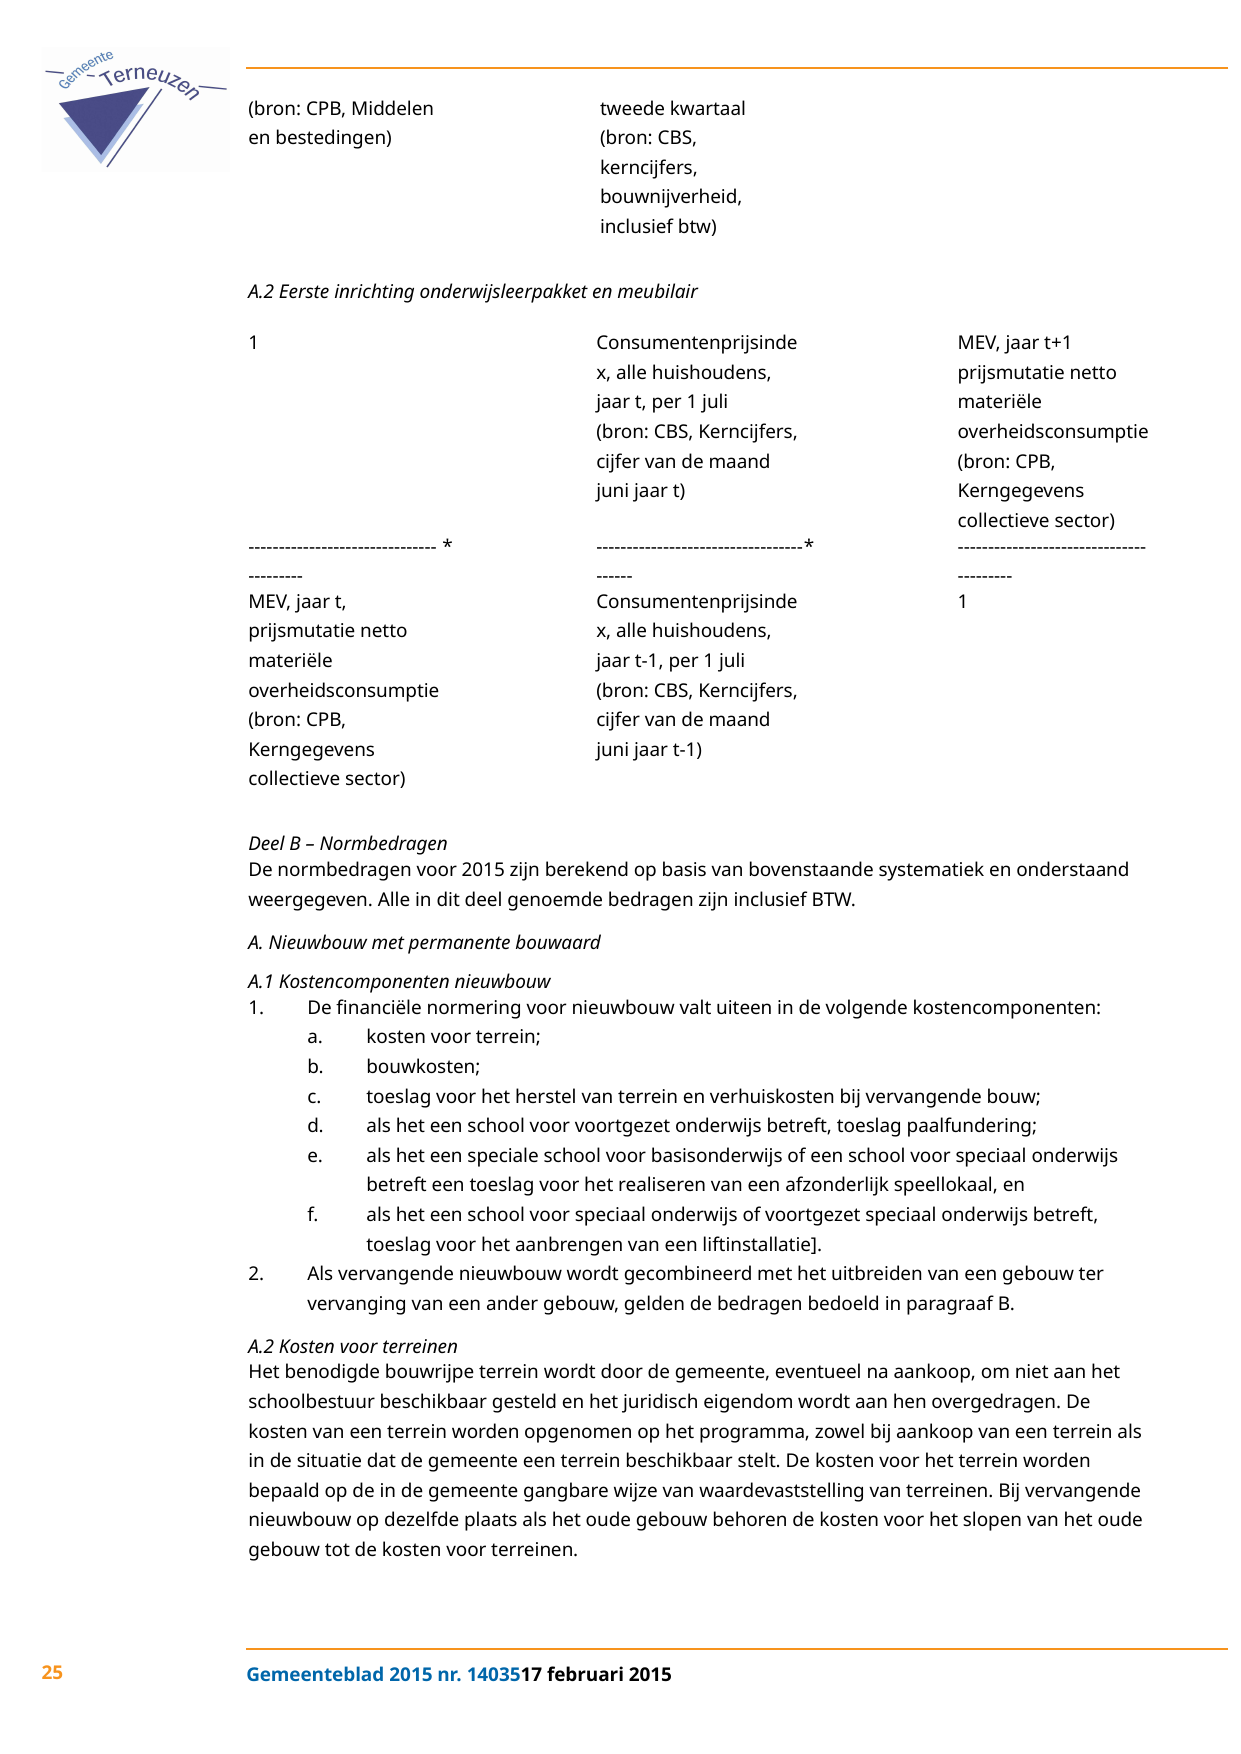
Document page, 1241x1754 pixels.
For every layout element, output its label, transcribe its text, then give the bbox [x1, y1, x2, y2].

table_cell [441, 95, 600, 239]
text A. Nieuwbouw met permanente bouwaard [248, 929, 1152, 955]
table_cell MEV, jaar t, prijsmutatie netto materiële overheidsconsumptie (bron: CPB, Kerngegevens collectieve sector) [248, 588, 442, 791]
table_header 1 [248, 330, 442, 533]
list Als vervangende nieuwbouw wordt gecombineerd met het uitbreiden van een gebouw ter vervanging van een ander gebouw, gelden de bedragen bedoeld in paragraaf B. [248, 1260, 1152, 1316]
text De normbedragen voor 2015 zijn berekend op basis van bovenstaande systematiek en onderstaand weergegeven. Alle in dit deel genoemde bedragen zijn inclusief BTW. [248, 856, 1152, 912]
picture [41, 47, 231, 172]
text Deel B – Normbedragen [248, 831, 1152, 856]
text Het benodigde bouwrijpe terrein wordt door de gemeente, eventueel na aankoop, om niet aan het schoolbestuur beschikbaar gesteld en het juridisch eigendom wordt aan hen overgedragen. De kosten van een terrein worden opgenomen op het programma, zowel bij aankoop van een terrein als in de situatie dat de gemeente een terrein beschikbaar stelt. De kosten voor het terrein worden bepaald op de in de gemeente gangbare wijze van waardevaststelling van terreinen. Bij vervangende nieuwbouw op dezelfde plaats als het oude gebouw behoren de kosten voor het slopen van het oude gebouw tot de kosten voor terreinen. [248, 1359, 1152, 1562]
list kosten voor terrein; [307, 1024, 1152, 1049]
table_cell ---------------------------------------- [958, 533, 1152, 588]
table_header Consumentenprijsindex, alle huishoudens, jaar t, per 1 juli (bron: CBS, Kerncijfers, cijfer van de maand juni jaar t) [596, 330, 803, 533]
text A.1 Kostencomponenten nieuwbouw [248, 968, 1152, 994]
table_cell Consumentenprijsindex, alle huishoudens, jaar t-1, per 1 juli (bron: CBS, Kerncijfers, cijfer van de maand juni jaar t-1) [596, 588, 803, 791]
table_header MEV, jaar t+1 prijsmutatie netto materiële overheidsconsumptie (bron: CPB, Kerngegevens collectieve sector) [958, 330, 1152, 533]
text A.2 Eerste inrichting onderwijsleerpakket en meubilair [248, 278, 1152, 304]
table_cell tweede kwartaal (bron: CBS, kerncijfers, bouwnijverheid, inclusief btw) [600, 95, 800, 239]
table_cell (bron: CPB, Middelen en bestedingen) [248, 95, 441, 239]
list toeslag voor het herstel van terrein en verhuiskosten bij vervangende bouw; [307, 1083, 1152, 1108]
list als het een school voor voortgezet onderwijs betreft, toeslag paalfundering; [307, 1112, 1152, 1138]
table_cell [800, 95, 958, 239]
list bouwkosten; [307, 1053, 1152, 1079]
table_header [804, 330, 957, 533]
table_cell [804, 588, 957, 791]
table_cell ---------------------------------------- [248, 533, 442, 588]
table_cell ---------------------------------------- [596, 533, 803, 588]
list als het een school voor speciaal onderwijs of voortgezet speciaal onderwijs betreft, toeslag voor het aanbrengen van een liftinstallatie]. [307, 1201, 1152, 1256]
table_cell 1 [958, 588, 1152, 791]
table_header [442, 330, 596, 533]
list De financiële normering voor nieuwbouw valt uiteen in de volgende kostencomponenten: [248, 994, 1152, 1020]
list als het een speciale school voor basisonderwijs of een school voor speciaal onderwijs betreft een toeslag voor het realiseren van een afzonderlijk speellokaal, en [307, 1142, 1152, 1197]
table_cell [959, 95, 1152, 239]
text A.2 Kosten voor terreinen [248, 1333, 1152, 1359]
table_cell [442, 588, 596, 791]
table_cell * [804, 533, 957, 588]
table_cell * [442, 533, 596, 588]
